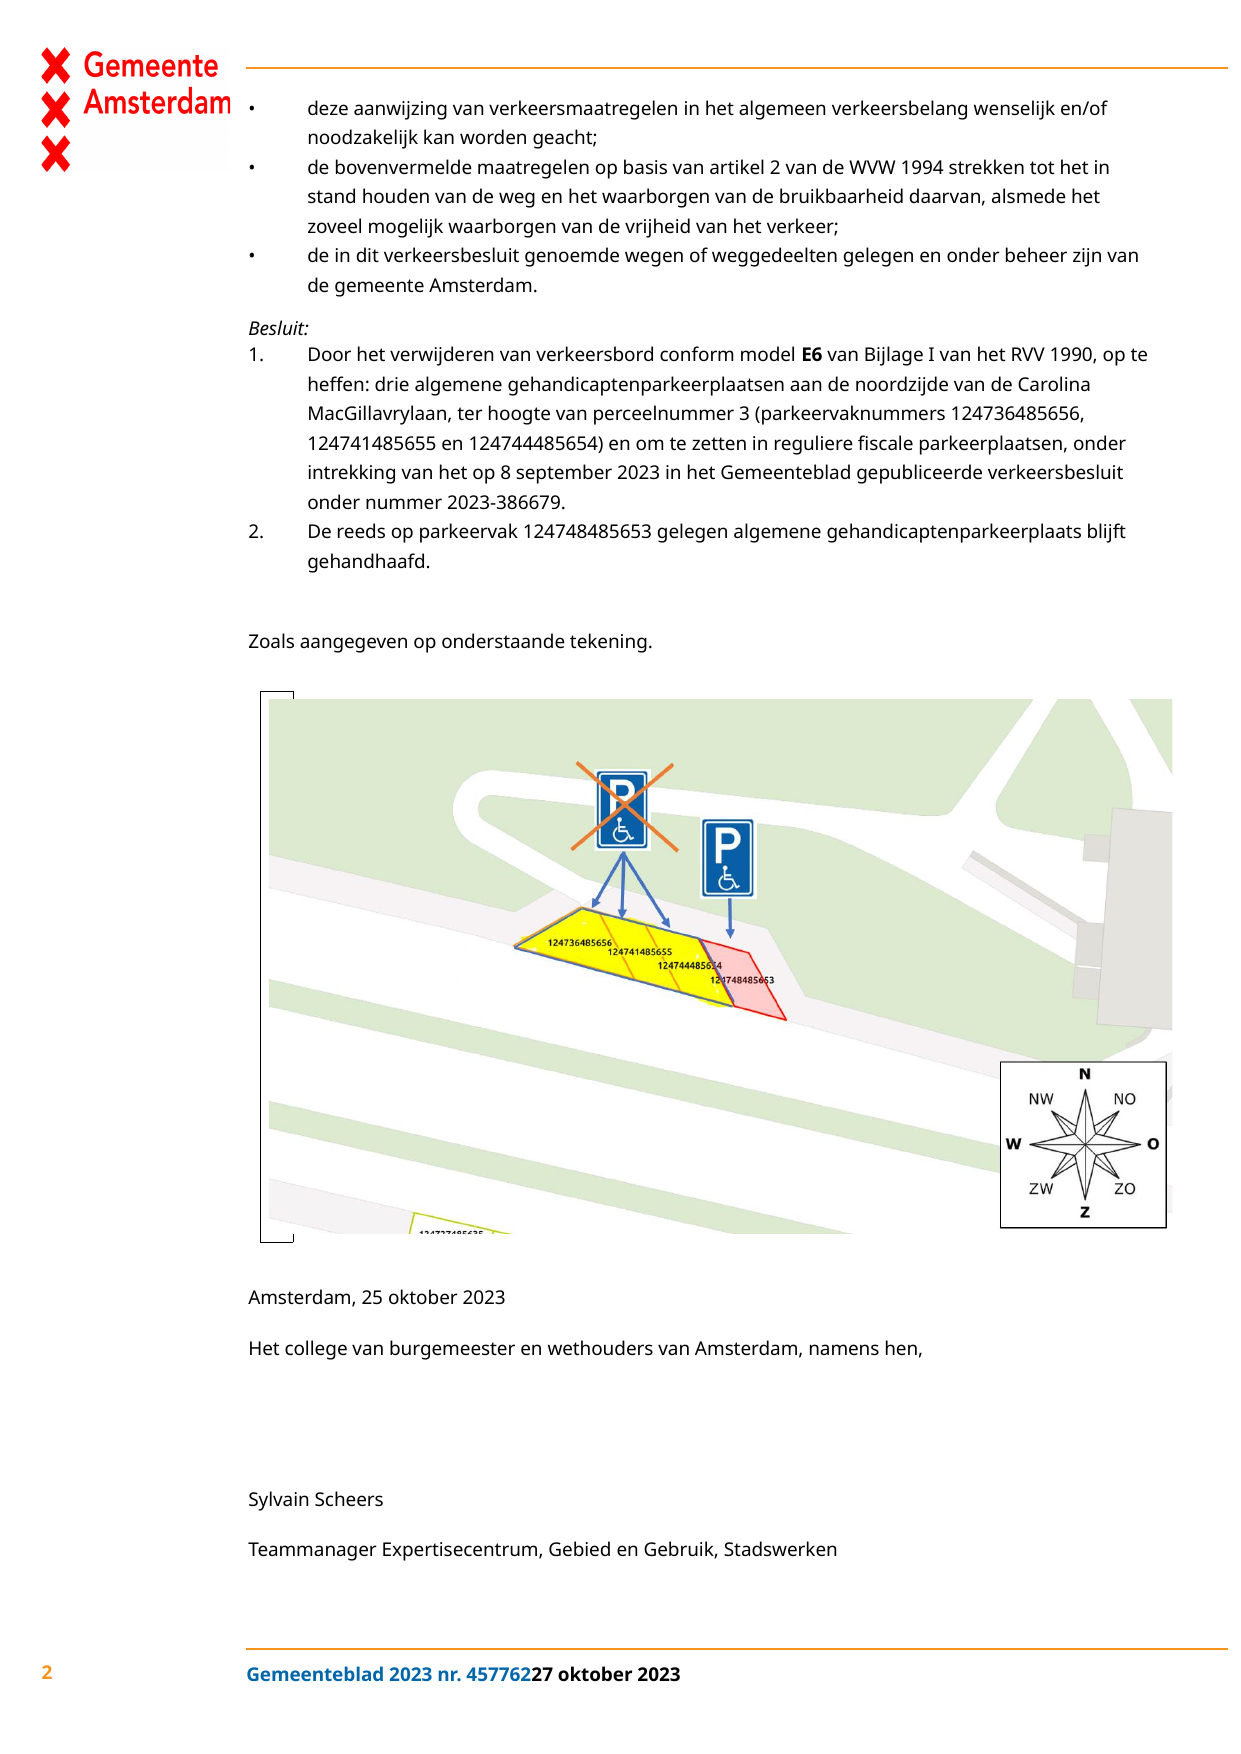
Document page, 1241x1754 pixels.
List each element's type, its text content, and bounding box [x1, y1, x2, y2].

text Het college van burgemeester en wethouders van Amsterdam, namens hen, [248, 1335, 1152, 1360]
list de bovenvermelde maatregelen op basis van artikel 2 van de WVW 1994 strekken tot het in stand houden van de weg en het waarborgen van de bruikbaarheid daarvan, alsmede het zoveel mogelijk waarborgen van de vrijheid van het verkeer; [248, 154, 1152, 239]
list de in dit verkeersbesluit genoemde wegen of weggedeelten gelegen en onder beheer zijn van de gemeente Amsterdam. [248, 243, 1152, 298]
text Sylvain Scheers [248, 1486, 1152, 1512]
text Besluit: [248, 315, 1152, 341]
text Amsterdam, 25 oktober 2023 [248, 1284, 1152, 1310]
list deze aanwijzing van verkeersmaatregelen in het algemeen verkeersbelang wenselijk en/of noodzakelijk kan worden geacht; [248, 95, 1152, 150]
text Teammanager Expertisecentrum, Gebied en Gebruik, Stadswerken [248, 1536, 1152, 1562]
picture [268, 699, 1173, 1234]
list De reeds op parkeervak 124748485653 gelegen algemene gehandicaptenparkeerplaats blijft gehandhaafd. [248, 519, 1152, 574]
picture [41, 47, 231, 172]
list Door het verwijderen van verkeersbord conform model E6 van Bijlage I van het RVV 1990, op te heffen: drie algemene gehandicaptenparkeerplaatsen aan de noordzijde van de Carolina MacGillavrylaan, ter hoogte van perceelnummer 3 (parkeervaknummers 124736485656, 124741485655 en 124744485654) en om te zetten in reguliere fiscale parkeerplaatsen, onder intrekking van het op 8 september 2023 in het Gemeenteblad gepubliceerde verkeersbesluit onder nummer 2023-386679. [248, 341, 1152, 515]
text Zoals aangegeven op onderstaande tekening. [248, 628, 1152, 654]
